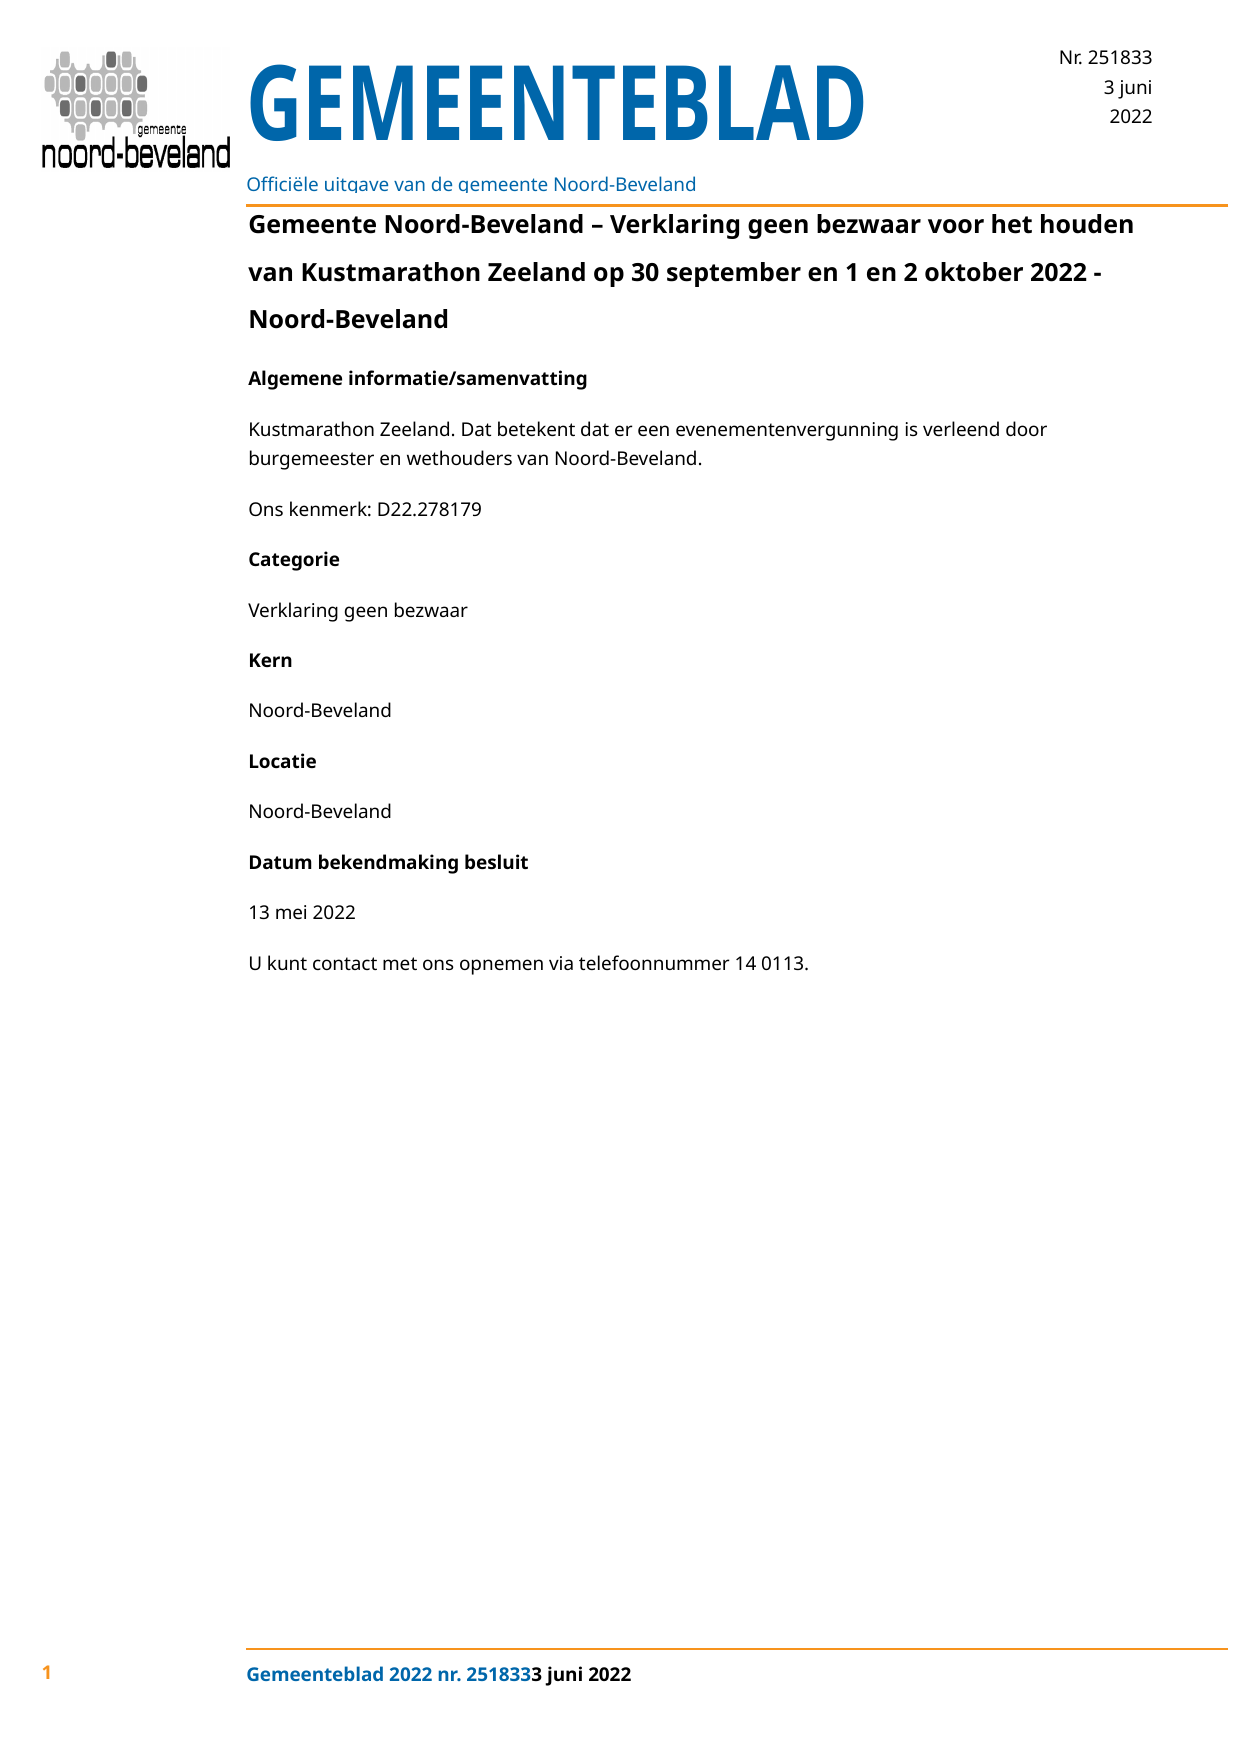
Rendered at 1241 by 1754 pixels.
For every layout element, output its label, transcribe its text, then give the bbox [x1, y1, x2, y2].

text Gemeente Noord-Beveland – Verklaring geen bezwaar voor het houden van Kustmarathon Zeeland op 30 september en 1 en 2 oktober 2022 - Noord-Beveland [248, 207, 1152, 336]
text U kunt contact met ons opnemen via telefoonnummer 14 0113. [248, 950, 1152, 975]
text Noord-Beveland [248, 798, 1152, 824]
picture [41, 47, 231, 172]
text Datum bekendmaking besluit [248, 849, 1152, 874]
text 13 mei 2022 [248, 899, 1152, 925]
text Categorie [248, 546, 1152, 572]
text Noord-Beveland [248, 698, 1152, 723]
text Algemene informatie/samenvatting [248, 366, 1152, 391]
text Kern [248, 647, 1152, 673]
text Kustmarathon Zeeland. Dat betekent dat er een evenementenvergunning is verleend door burgemeester en wethouders van Noord-Beveland. [248, 416, 1152, 471]
text Locatie [248, 748, 1152, 774]
text Ons kenmerk: D22.278179 [248, 496, 1152, 522]
text Verklaring geen bezwaar [248, 597, 1152, 622]
